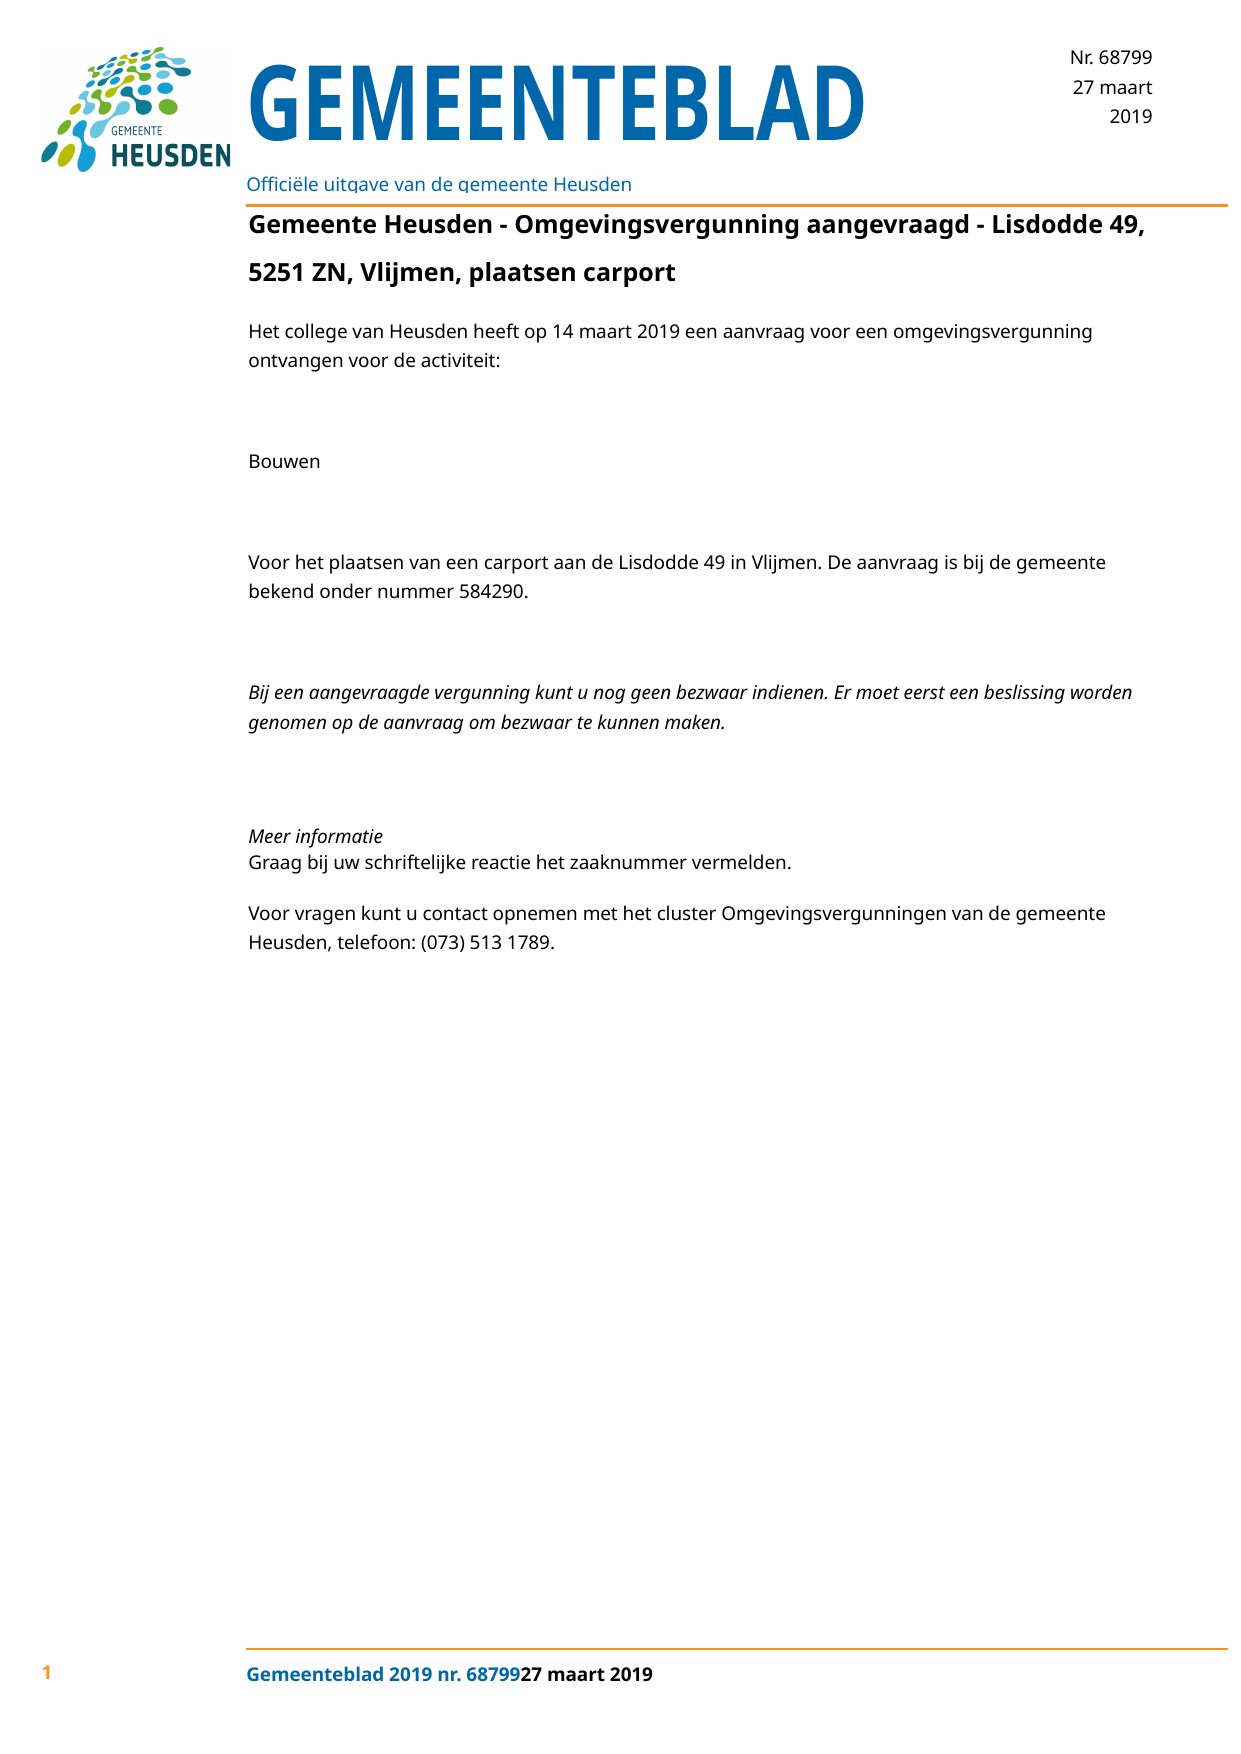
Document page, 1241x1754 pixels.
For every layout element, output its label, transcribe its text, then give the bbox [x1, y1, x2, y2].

text Gemeente Heusden - Omgevingsvergunning aangevraagd - Lisdodde 49, 5251 ZN, Vlijmen, plaatsen carport [248, 207, 1152, 288]
picture [41, 47, 231, 172]
text Het college van Heusden heeft op 14 maart 2019 een aanvraag voor een omgevingsvergunning ontvangen voor de activiteit: [248, 318, 1152, 373]
text Voor het plaatsen van een carport aan de Lisdodde 49 in Vlijmen. De aanvraag is bij de gemeente bekend onder nummer 584290. [248, 549, 1152, 604]
text Bij een aangevraagde vergunning kunt u nog geen bezwaar indienen. Er moet eerst een beslissing worden genomen op de aanvraag om bezwaar te kunnen maken. [248, 679, 1152, 735]
text Bouwen [248, 448, 1152, 474]
text Voor vragen kunt u contact opnemen met het cluster Omgevingsvergunningen van de gemeente Heusden, telefoon: (073) 513 1789. [248, 900, 1152, 955]
text Graag bij uw schriftelijke reactie het zaaknummer vermelden. [248, 849, 1152, 875]
text Meer informatie [248, 823, 1152, 849]
